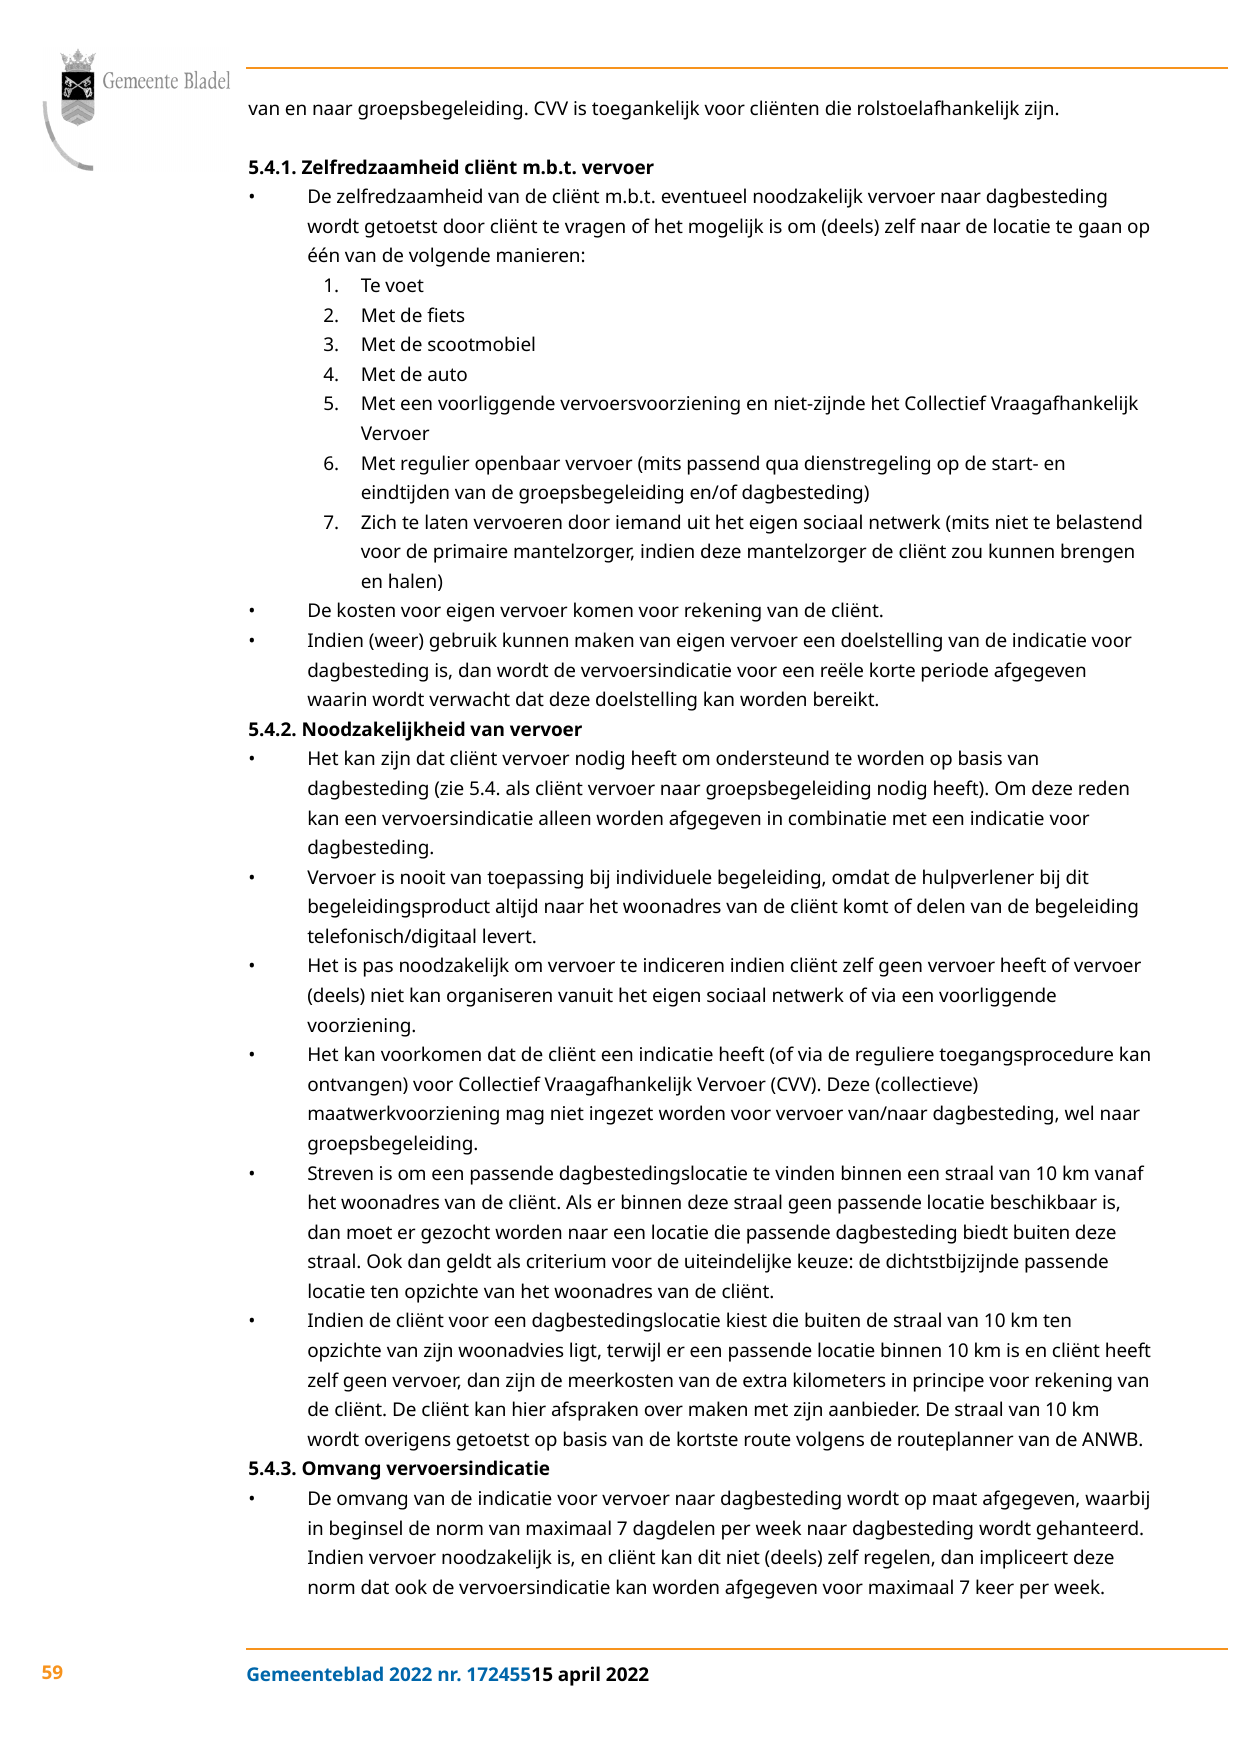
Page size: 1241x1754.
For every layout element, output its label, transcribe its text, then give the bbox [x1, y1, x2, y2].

list De zelfredzaamheid van de cliënt m.b.t. eventueel noodzakelijk vervoer naar dagbesteding wordt getoetst door cliënt te vragen of het mogelijk is om (deels) zelf naar de locatie te gaan op één van de volgende manieren: [248, 183, 1152, 268]
list Met de scootmobiel [323, 331, 1152, 357]
text 5.4.1. Zelfredzaamheid cliënt m.b.t. vervoer [248, 154, 1152, 180]
text van en naar groepsbegeleiding. CVV is toegankelijk voor cliënten die rolstoelafhankelijk zijn. [248, 95, 1152, 121]
list De omvang van de indicatie voor vervoer naar dagbesteding wordt op maat afgegeven, waarbij in beginsel de norm van maximaal 7 dagdelen per week naar dagbesteding wordt gehanteerd. Indien vervoer noodzakelijk is, en cliënt kan dit niet (deels) zelf regelen, dan impliceert deze norm dat ook de vervoersindicatie kan worden afgegeven voor maximaal 7 keer per week. [248, 1485, 1152, 1600]
list Zich te laten vervoeren door iemand uit het eigen sociaal netwerk (mits niet te belastend voor de primaire mantelzorger, indien deze mantelzorger de cliënt zou kunnen brengen en halen) [323, 509, 1152, 594]
text 5.4.2. Noodzakelijkheid van vervoer [248, 716, 1152, 742]
list Met regulier openbaar vervoer (mits passend qua dienstregeling op de start- en eindtijden van de groepsbegeleiding en/of dagbesteding) [323, 450, 1152, 505]
list Met de fiets [323, 302, 1152, 328]
list Streven is om een passende dagbestedingslocatie te vinden binnen een straal van 10 km vanaf het woonadres van de cliënt. Als er binnen deze straal geen passende locatie beschikbaar is, dan moet er gezocht worden naar een locatie die passende dagbesteding biedt buiten deze straal. Ook dan geldt als criterium voor de uiteindelijke keuze: de dichtstbijzijnde passende locatie ten opzichte van het woonadres van de cliënt. [248, 1160, 1152, 1304]
list Vervoer is nooit van toepassing bij individuele begeleiding, omdat de hulpverlener bij dit begeleidingsproduct altijd naar het woonadres van de cliënt komt of delen van de begeleiding telefonisch/digitaal levert. [248, 864, 1152, 949]
list Indien (weer) gebruik kunnen maken van eigen vervoer een doelstelling van de indicatie voor dagbesteding is, dan wordt de vervoersindicatie voor een reële korte periode afgegeven waarin wordt verwacht dat deze doelstelling kan worden bereikt. [248, 627, 1152, 712]
list Het is pas noodzakelijk om vervoer te indiceren indien cliënt zelf geen vervoer heeft of vervoer (deels) niet kan organiseren vanuit het eigen sociaal netwerk of via een voorliggende voorziening. [248, 953, 1152, 1038]
list Met de auto [323, 361, 1152, 387]
list Met een voorliggende vervoersvoorziening en niet-zijnde het Collectief Vraagafhankelijk Vervoer [323, 391, 1152, 446]
list Indien de cliënt voor een dagbestedingslocatie kiest die buiten de straal van 10 km ten opzichte van zijn woonadvies ligt, terwijl er een passende locatie binnen 10 km is en cliënt heeft zelf geen vervoer, dan zijn de meerkosten van de extra kilometers in principe voor rekening van de cliënt. De cliënt kan hier afspraken over maken met zijn aanbieder. De straal van 10 km wordt overigens getoetst op basis van de kortste route volgens de routeplanner van de ANWB. [248, 1308, 1152, 1452]
list De kosten voor eigen vervoer komen voor rekening van de cliënt. [248, 598, 1152, 623]
picture [41, 47, 231, 172]
list Te voet [323, 272, 1152, 298]
list Het kan zijn dat cliënt vervoer nodig heeft om ondersteund te worden op basis van dagbesteding (zie 5.4. als cliënt vervoer naar groepsbegeleiding nodig heeft). Om deze reden kan een vervoersindicatie alleen worden afgegeven in combinatie met een indicatie voor dagbesteding. [248, 746, 1152, 860]
text 5.4.3. Omvang vervoersindicatie [248, 1456, 1152, 1481]
list Het kan voorkomen dat de cliënt een indicatie heeft (of via de reguliere toegangsprocedure kan ontvangen) voor Collectief Vraagafhankelijk Vervoer (CVV). Deze (collectieve) maatwerkvoorziening mag niet ingezet worden voor vervoer van/naar dagbesteding, wel naar groepsbegeleiding. [248, 1041, 1152, 1156]
